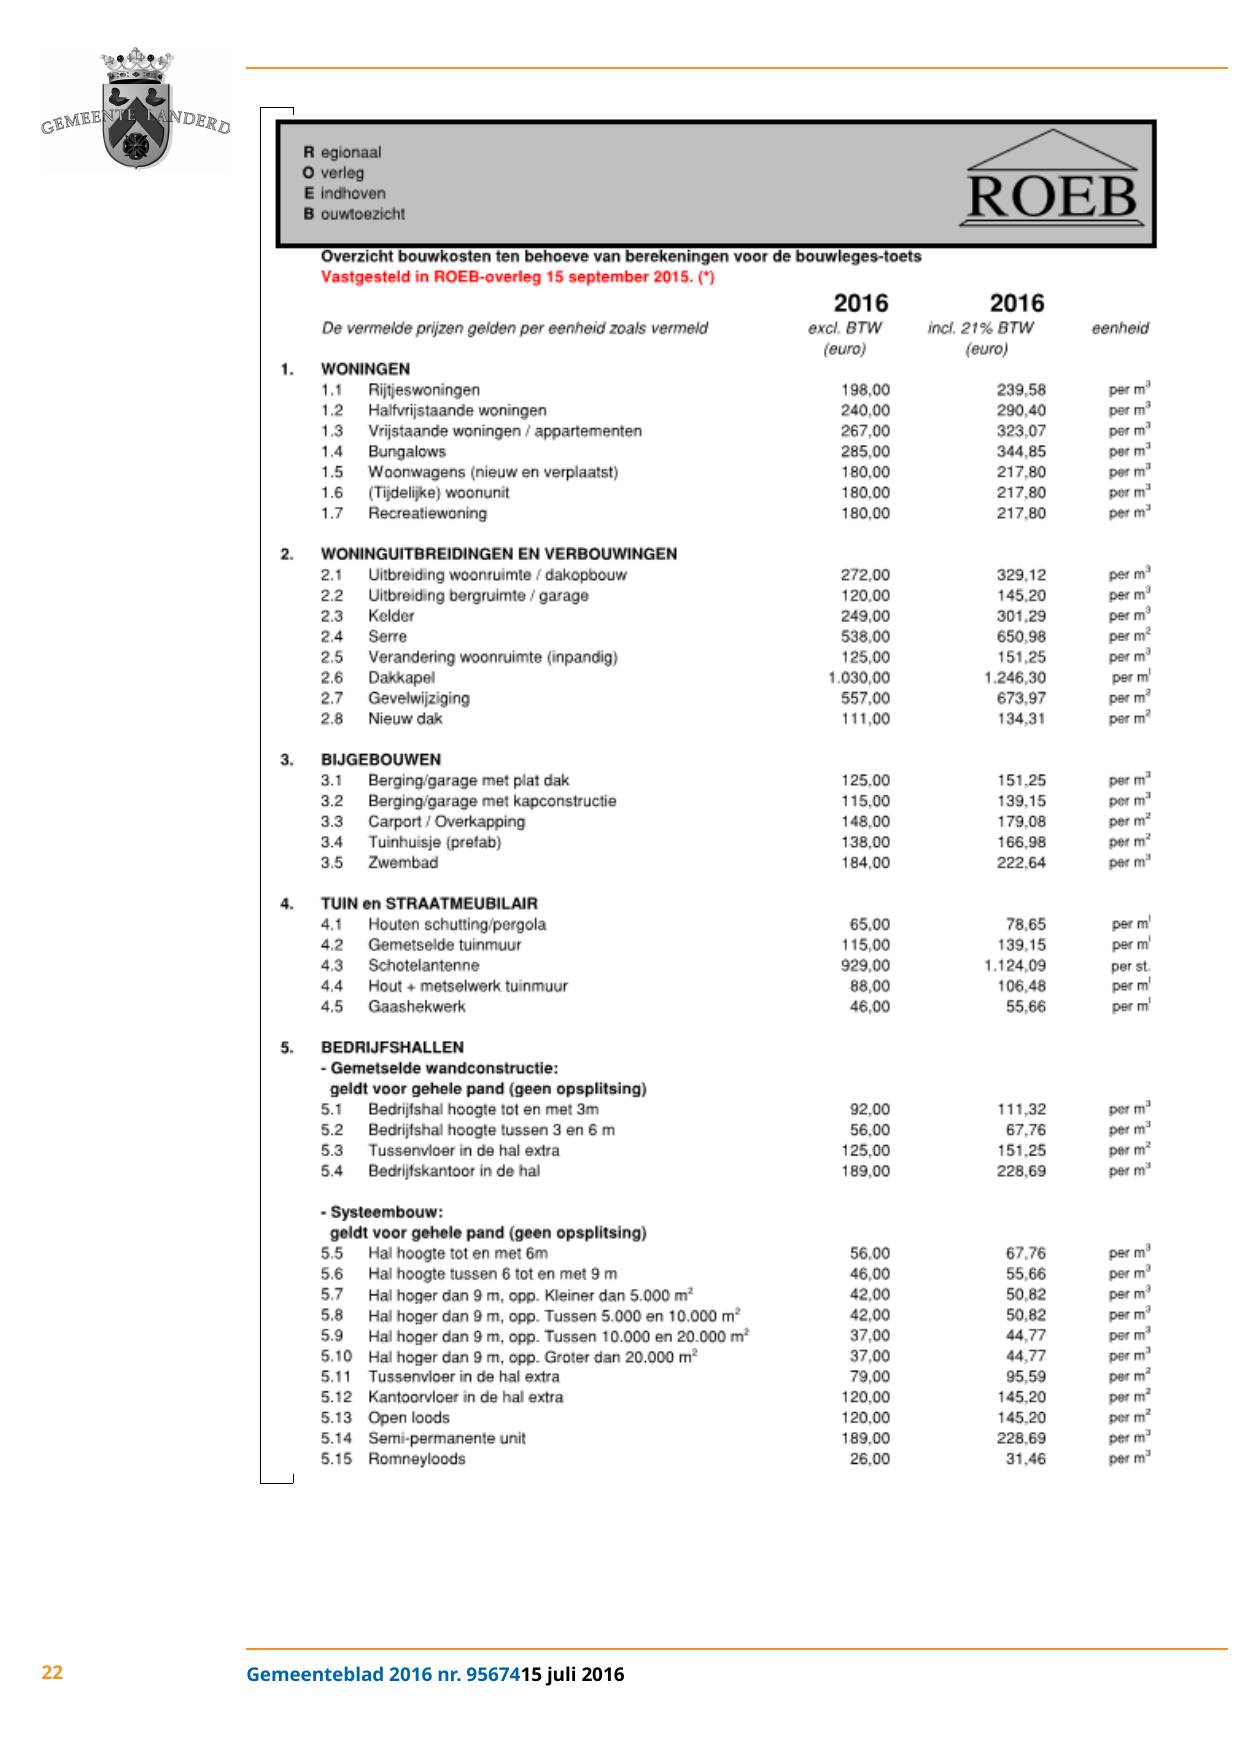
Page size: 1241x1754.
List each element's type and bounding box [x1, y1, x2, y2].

picture [268, 115, 1173, 1474]
picture [41, 47, 231, 172]
